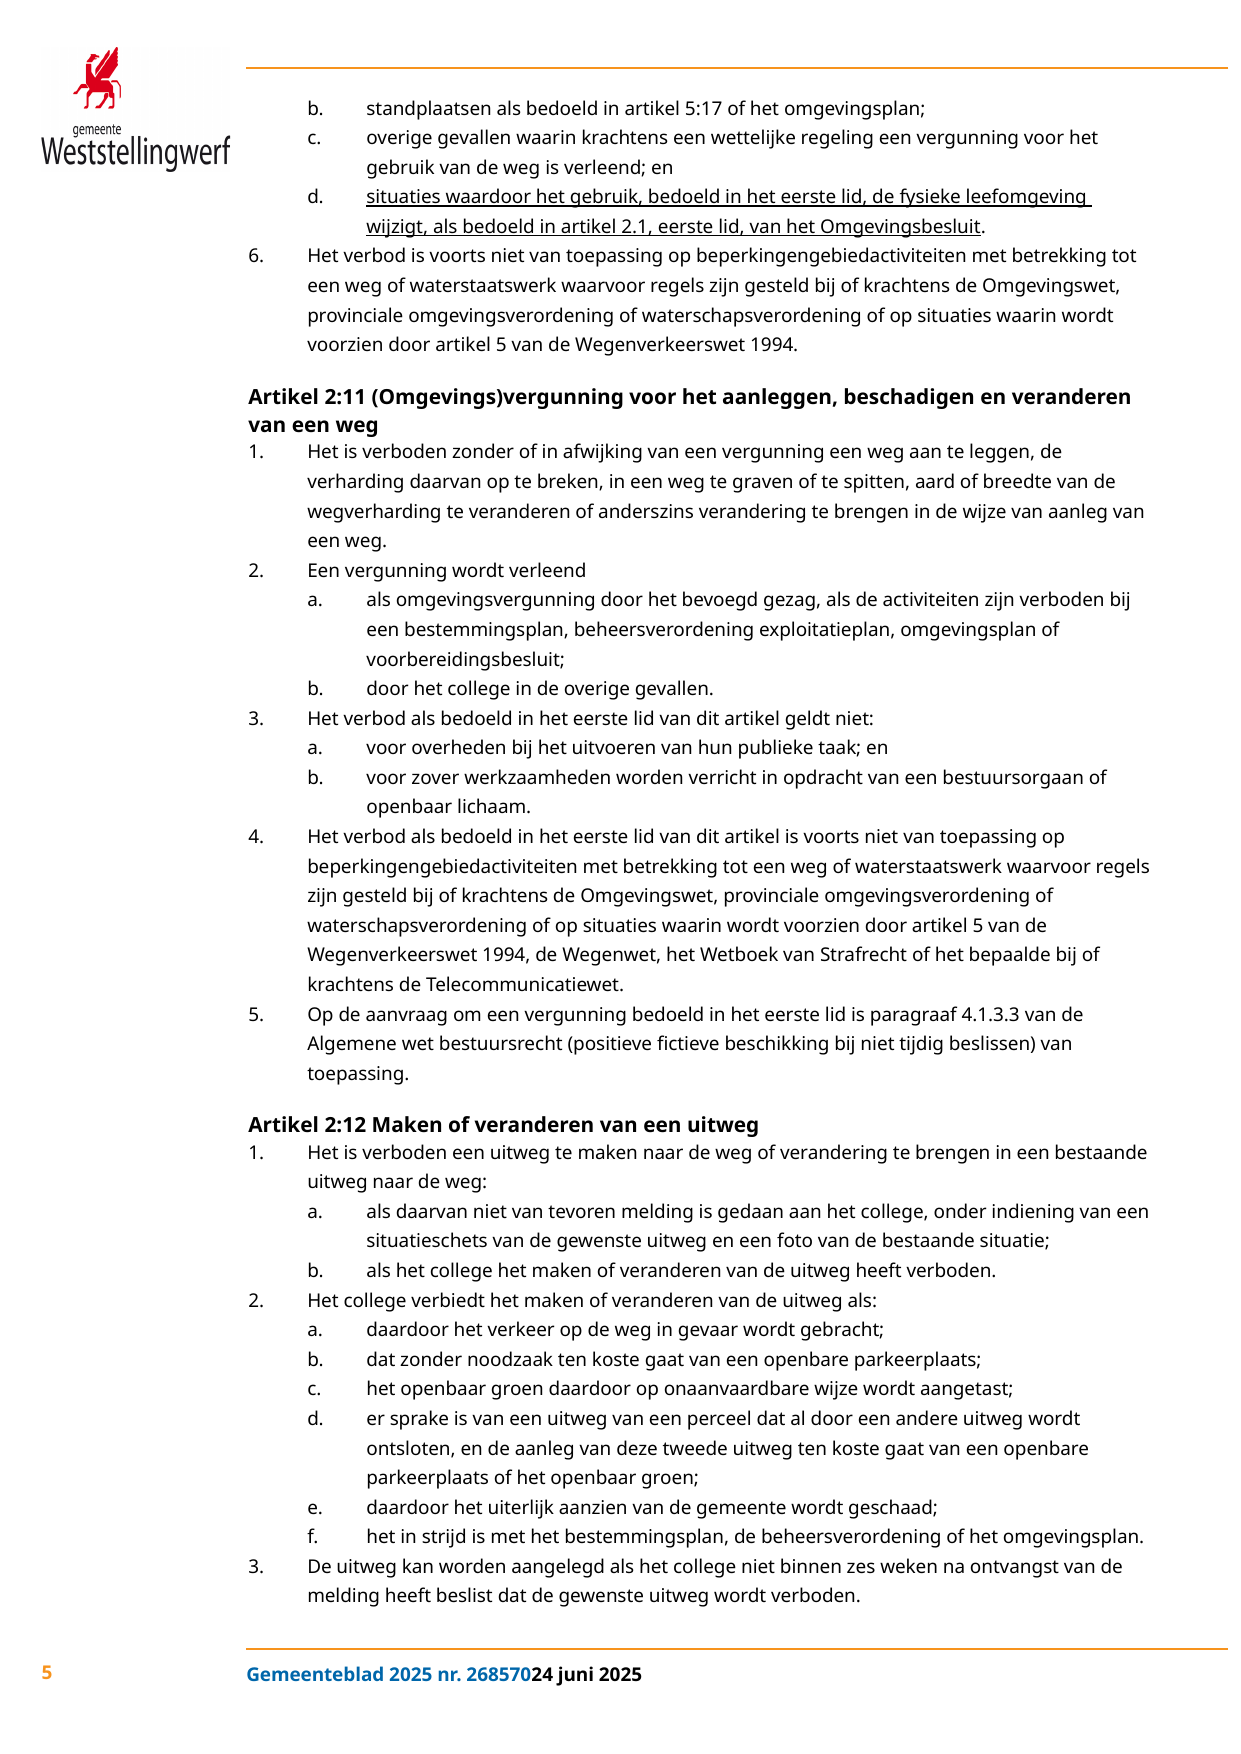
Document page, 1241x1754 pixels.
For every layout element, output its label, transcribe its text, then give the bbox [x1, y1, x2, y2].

list door het college in de overige gevallen. [307, 675, 1152, 701]
picture [41, 47, 231, 172]
list Een vergunning wordt verleend [248, 557, 1152, 583]
list als het college het maken of veranderen van de uitweg heeft verboden. [307, 1257, 1152, 1283]
list situaties waardoor het gebruik, bedoeld in het eerste lid, de fysieke leefomgeving wijzigt, als bedoeld in artikel 2.1, eerste lid, van het Omgevingsbesluit. [307, 183, 1152, 239]
text Artikel 2:12 Maken of veranderen van een uitweg [248, 1110, 1152, 1139]
list daardoor het verkeer op de weg in gevaar wordt gebracht; [307, 1316, 1152, 1342]
list standplaatsen als bedoeld in artikel 5:17 of het omgevingsplan; [307, 95, 1152, 121]
list het openbaar groen daardoor op onaanvaardbare wijze wordt aangetast; [307, 1376, 1152, 1401]
list er sprake is van een uitweg van een perceel dat al door een andere uitweg wordt ontsloten, en de aanleg van deze tweede uitweg ten koste gaat van een openbare parkeerplaats of het openbaar groen; [307, 1405, 1152, 1490]
list Het is verboden zonder of in afwijking van een vergunning een weg aan te leggen, de verharding daarvan op te breken, in een weg te graven of te spitten, aard of breedte van de wegverharding te veranderen of anderszins verandering te brengen in de wijze van aanleg van een weg. [248, 439, 1152, 553]
list daardoor het uiterlijk aanzien van de gemeente wordt geschaad; [307, 1494, 1152, 1519]
list Het college verbiedt het maken of veranderen van de uitweg als: [248, 1287, 1152, 1312]
list Het verbod als bedoeld in het eerste lid van dit artikel geldt niet: [248, 705, 1152, 731]
text Artikel 2:11 (Omgevings)vergunning voor het aanleggen, beschadigen en veranderen van een weg [248, 382, 1152, 439]
list voor zover werkzaamheden worden verricht in opdracht van een bestuursorgaan of openbaar lichaam. [307, 764, 1152, 819]
list De uitweg kan worden aangelegd als het college niet binnen zes weken na ontvangst van de melding heeft beslist dat de gewenste uitweg wordt verboden. [248, 1553, 1152, 1608]
list Op de aanvraag om een vergunning bedoeld in het eerste lid is paragraaf 4.1.3.3 van de Algemene wet bestuursrecht (positieve fictieve beschikking bij niet tijdig beslissen) van toepassing. [248, 1001, 1152, 1086]
list dat zonder noodzaak ten koste gaat van een openbare parkeerplaats; [307, 1346, 1152, 1372]
list als omgevingsvergunning door het bevoegd gezag, als de activiteiten zijn verboden bij een bestemmingsplan, beheersverordening exploitatieplan, omgevingsplan of voorbereidingsbesluit; [307, 587, 1152, 672]
list als daarvan niet van tevoren melding is gedaan aan het college, onder indiening van een situatieschets van de gewenste uitweg en een foto van de bestaande situatie; [307, 1198, 1152, 1253]
list Het is verboden een uitweg te maken naar de weg of verandering te brengen in een bestaande uitweg naar de weg: [248, 1139, 1152, 1194]
list Het verbod als bedoeld in het eerste lid van dit artikel is voorts niet van toepassing op beperkingengebiedactiviteiten met betrekking tot een weg of waterstaatswerk waarvoor regels zijn gesteld bij of krachtens de Omgevingswet, provinciale omgevingsverordening of waterschapsverordening of op situaties waarin wordt voorzien door artikel 5 van de Wegenverkeerswet 1994, de Wegenwet, het Wetboek van Strafrecht of het bepaalde bij of krachtens de Telecommunicatiewet. [248, 823, 1152, 997]
list overige gevallen waarin krachtens een wettelijke regeling een vergunning voor het gebruik van de weg is verleend; en [307, 124, 1152, 180]
list het in strijd is met het bestemmingsplan, de beheersverordening of het omgevingsplan. [307, 1523, 1152, 1549]
list voor overheden bij het uitvoeren van hun publieke taak; en [307, 734, 1152, 760]
list Het verbod is voorts niet van toepassing op beperkingengebiedactiviteiten met betrekking tot een weg of waterstaatswerk waarvoor regels zijn gesteld bij of krachtens de Omgevingswet, provinciale omgevingsverordening of waterschapsverordening of op situaties waarin wordt voorzien door artikel 5 van de Wegenverkeerswet 1994. [248, 243, 1152, 357]
